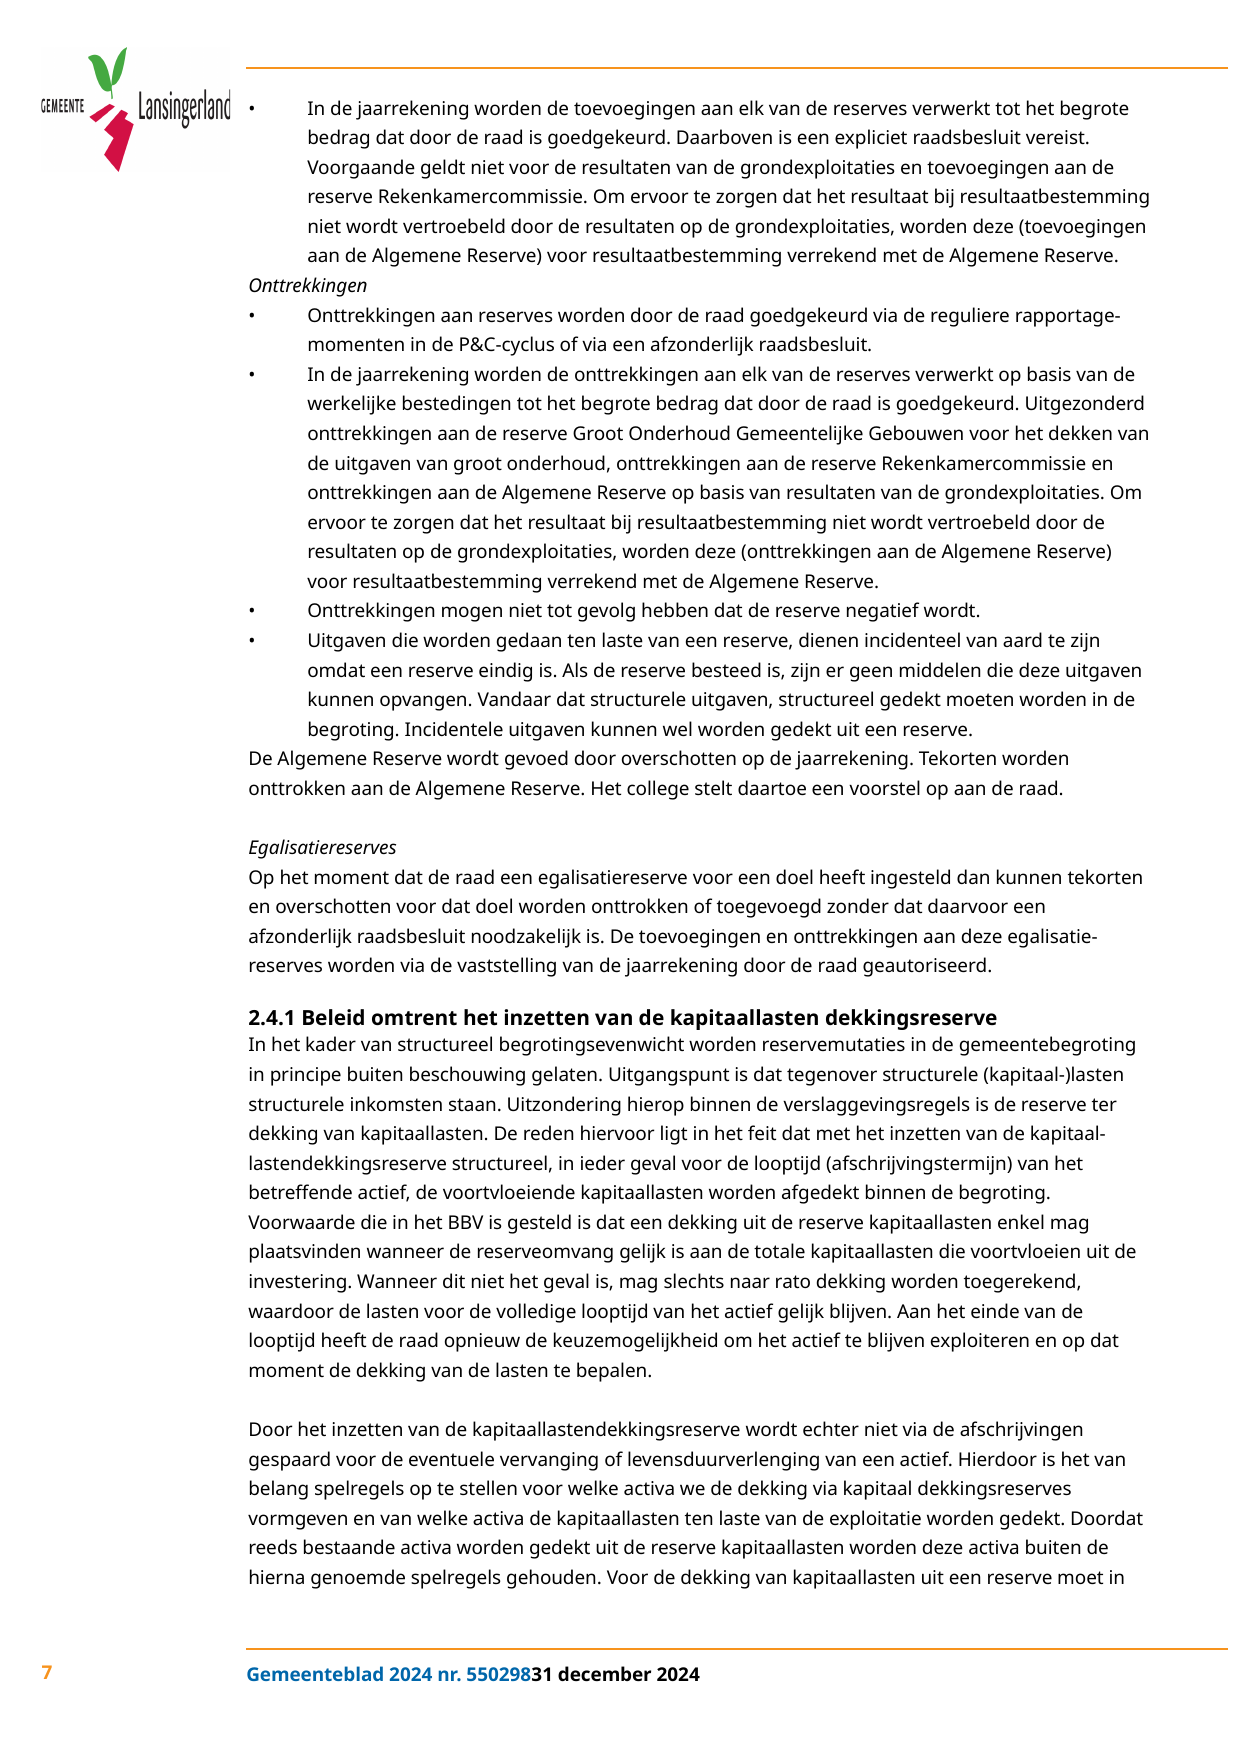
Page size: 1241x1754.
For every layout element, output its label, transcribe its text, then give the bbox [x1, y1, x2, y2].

list In de jaarrekening worden de toevoegingen aan elk van de reserves verwerkt tot het begrote bedrag dat door de raad is goedgekeurd. Daarboven is een expliciet raadsbesluit vereist. Voorgaande geldt niet voor de resultaten van de grondexploitaties en toevoegingen aan de reserve Rekenkamercommissie. Om ervoor te zorgen dat het resultaat bij resultaatbestemming niet wordt vertroebeld door de resultaten op de grondexploitaties, worden deze (toevoegingen aan de Algemene Reserve) voor resultaatbestemming verrekend met de Algemene Reserve. [248, 95, 1152, 268]
list Uitgaven die worden gedaan ten laste van een reserve, dienen incidenteel van aard te zijn omdat een reserve eindig is. Als de reserve besteed is, zijn er geen middelen die deze uitgaven kunnen opvangen. Vandaar dat structurele uitgaven, structureel gedekt moeten worden in de begroting. Incidentele uitgaven kunnen wel worden gedekt uit een reserve. [248, 627, 1152, 742]
text De Algemene Reserve wordt gevoed door overschotten op de jaarrekening. Tekorten worden onttrokken aan de Algemene Reserve. Het college stelt daartoe een voorstel op aan de raad. [248, 746, 1152, 801]
picture [41, 47, 231, 172]
list Onttrekkingen mogen niet tot gevolg hebben dat de reserve negatief wordt. [248, 598, 1152, 623]
text Egalisatiereserves [248, 834, 1152, 860]
text 2.4.1 Beleid omtrent het inzetten van de kapitaallasten dekkingsreserve [248, 1003, 1152, 1032]
text Op het moment dat de raad een egalisatiereserve voor een doel heeft ingesteld dan kunnen tekorten en overschotten voor dat doel worden onttrokken of toegevoegd zonder dat daarvoor een afzonderlijk raadsbesluit noodzakelijk is. De toevoegingen en onttrekkingen aan deze egalisatie-reserves worden via de vaststelling van de jaarrekening door de raad geautoriseerd. [248, 864, 1152, 978]
text In het kader van structureel begrotingsevenwicht worden reservemutaties in de gemeentebegroting in principe buiten beschouwing gelaten. Uitgangspunt is dat tegenover structurele (kapitaal-)lasten structurele inkomsten staan. Uitzondering hierop binnen de verslaggevingsregels is de reserve ter dekking van kapitaallasten. De reden hiervoor ligt in het feit dat met het inzetten van de kapitaal-lastendekkingsreserve structureel, in ieder geval voor de looptijd (afschrijvingstermijn) van het betreffende actief, de voortvloeiende kapitaallasten worden afgedekt binnen de begroting. Voorwaarde die in het BBV is gesteld is dat een dekking uit de reserve kapitaallasten enkel mag plaatsvinden wanneer de reserveomvang gelijk is aan de totale kapitaallasten die voortvloeien uit de investering. Wanneer dit niet het geval is, mag slechts naar rato dekking worden toegerekend, waardoor de lasten voor de volledige looptijd van het actief gelijk blijven. Aan het einde van de looptijd heeft de raad opnieuw de keuzemogelijkheid om het actief te blijven exploiteren en op dat moment de dekking van de lasten te bepalen. [248, 1032, 1152, 1383]
list In de jaarrekening worden de onttrekkingen aan elk van de reserves verwerkt op basis van de werkelijke bestedingen tot het begrote bedrag dat door de raad is goedgekeurd. Uitgezonderd onttrekkingen aan de reserve Groot Onderhoud Gemeentelijke Gebouwen voor het dekken van de uitgaven van groot onderhoud, onttrekkingen aan de reserve Rekenkamercommissie en onttrekkingen aan de Algemene Reserve op basis van resultaten van de grondexploitaties. Om ervoor te zorgen dat het resultaat bij resultaatbestemming niet wordt vertroebeld door de resultaten op de grondexploitaties, worden deze (onttrekkingen aan de Algemene Reserve) voor resultaatbestemming verrekend met de Algemene Reserve. [248, 361, 1152, 594]
text Onttrekkingen [248, 272, 1152, 298]
list Onttrekkingen aan reserves worden door de raad goedgekeurd via de reguliere rapportage-momenten in de P&C-cyclus of via een afzonderlijk raadsbesluit. [248, 302, 1152, 357]
text Door het inzetten van de kapitaallastendekkingsreserve wordt echter niet via de afschrijvingen gespaard voor de eventuele vervanging of levensduurverlenging van een actief. Hierdoor is het van belang spelregels op te stellen voor welke activa we de dekking via kapitaal dekkingsreserves vormgeven en van welke activa de kapitaallasten ten laste van de exploitatie worden gedekt. Doordat reeds bestaande activa worden gedekt uit de reserve kapitaallasten worden deze activa buiten de hierna genoemde spelregels gehouden. Voor de dekking van kapitaallasten uit een reserve moet in [248, 1416, 1152, 1590]
